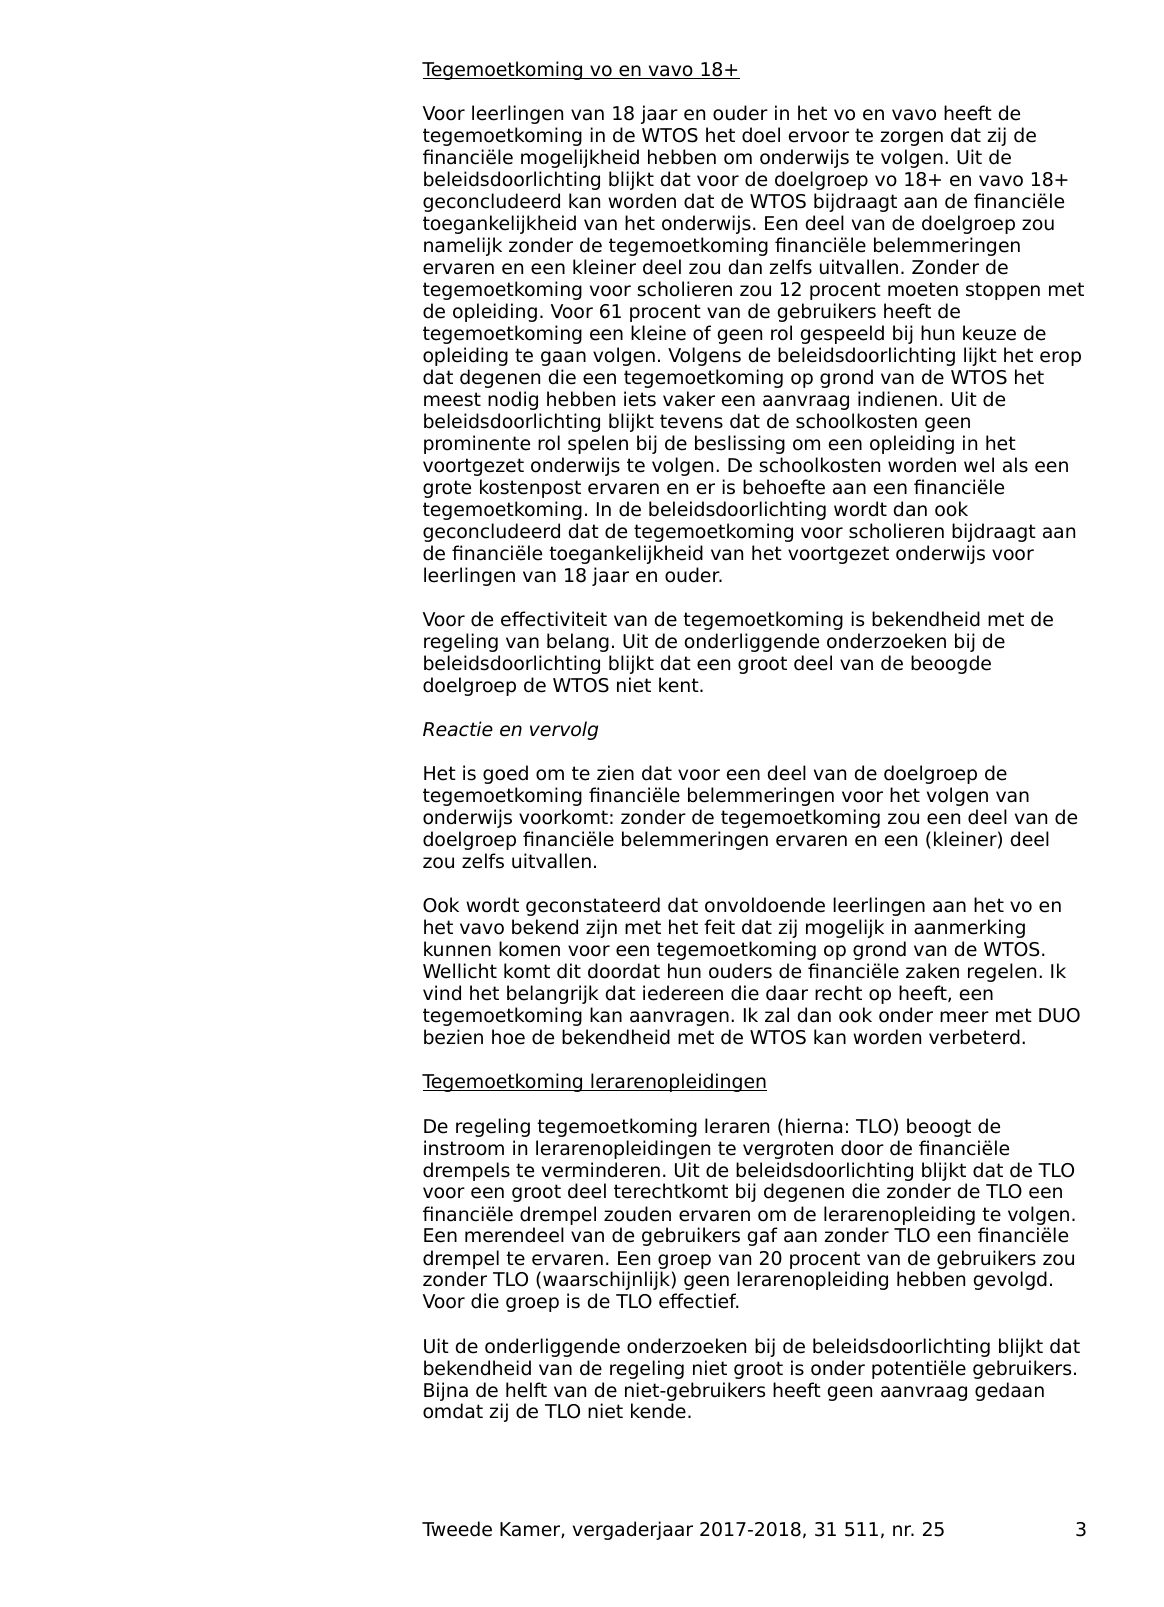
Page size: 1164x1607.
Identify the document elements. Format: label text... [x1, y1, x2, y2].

text Voor de effectiviteit van de tegemoetkoming is bekendheid met de regeling van belang. Uit de onderliggende onderzoeken bij de beleidsdoorlichting blijkt dat een groot deel van de beoogde doelgroep de WTOS niet kent. [422, 609, 1087, 697]
subtitle Reactie en vervolg [422, 719, 1087, 741]
text Uit de onderliggende onderzoeken bij de beleidsdoorlichting blijkt dat bekendheid van de regeling niet groot is onder potentiële gebruikers. Bijna de helft van de niet-gebruikers heeft geen aanvraag gedaan omdat zij de TLO niet kende. [422, 1336, 1087, 1423]
text Ook wordt geconstateerd dat onvoldoende leerlingen aan het vo en het vavo bekend zijn met het feit dat zij mogelijk in aanmerking kunnen komen voor een tegemoetkoming op grond van de WTOS. Wellicht komt dit doordat hun ouders de financiële zaken regelen. Ik vind het belangrijk dat iedereen die daar recht op heeft, een tegemoetkoming kan aanvragen. Ik zal dan ook onder meer met DUO bezien hoe de bekendheid met de WTOS kan worden verbeterd. [422, 895, 1087, 1049]
text De regeling tegemoetkoming leraren (hierna: TLO) beoogt de instroom in lerarenopleidingen te vergroten door de financiële drempels te verminderen. Uit de beleidsdoorlichting blijkt dat de TLO voor een groot deel terechtkomt bij degenen die zonder de TLO een financiële drempel zouden ervaren om de lerarenopleiding te volgen. Een merendeel van de gebruikers gaf aan zonder TLO een financiële drempel te ervaren. Een groep van 20 procent van de gebruikers zou zonder TLO (waarschijnlijk) geen lerarenopleiding hebben gevolgd. Voor die groep is de TLO effectief. [422, 1116, 1087, 1313]
text Het is goed om te zien dat voor een deel van de doelgroep de tegemoetkoming financiële belemmeringen voor het volgen van onderwijs voorkomt: zonder de tegemoetkoming zou een deel van de doelgroep financiële belemmeringen ervaren en een (kleiner) deel zou zelfs uitvallen. [422, 763, 1087, 873]
subtitle Tegemoetkoming vo en vavo 18+ [422, 59, 1087, 81]
text Voor leerlingen van 18 jaar en ouder in het vo en vavo heeft de tegemoetkoming in de WTOS het doel ervoor te zorgen dat zij de financiële mogelijkheid hebben om onderwijs te volgen. Uit de beleidsdoorlichting blijkt dat voor de doelgroep vo 18+ en vavo 18+ geconcludeerd kan worden dat de WTOS bijdraagt aan de financiële toegankelijkheid van het onderwijs. Een deel van de doelgroep zou namelijk zonder de tegemoetkoming financiële belemmeringen ervaren en een kleiner deel zou dan zelfs uitvallen. Zonder de tegemoetkoming voor scholieren zou 12 procent moeten stoppen met de opleiding. Voor 61 procent van de gebruikers heeft de tegemoetkoming een kleine of geen rol gespeeld bij hun keuze de opleiding te gaan volgen. Volgens de beleidsdoorlichting lijkt het erop dat degenen die een tegemoetkoming op grond van de WTOS het meest nodig hebben iets vaker een aanvraag indienen. Uit de beleidsdoorlichting blijkt tevens dat de schoolkosten geen prominente rol spelen bij de beslissing om een opleiding in het voortgezet onderwijs te volgen. De schoolkosten worden wel als een grote kostenpost ervaren en er is behoefte aan een financiële tegemoetkoming. In de beleidsdoorlichting wordt dan ook geconcludeerd dat de tegemoetkoming voor scholieren bijdraagt aan de financiële toegankelijkheid van het voortgezet onderwijs voor leerlingen van 18 jaar en ouder. [422, 103, 1087, 587]
subtitle Tegemoetkoming lerarenopleidingen [422, 1071, 1087, 1093]
